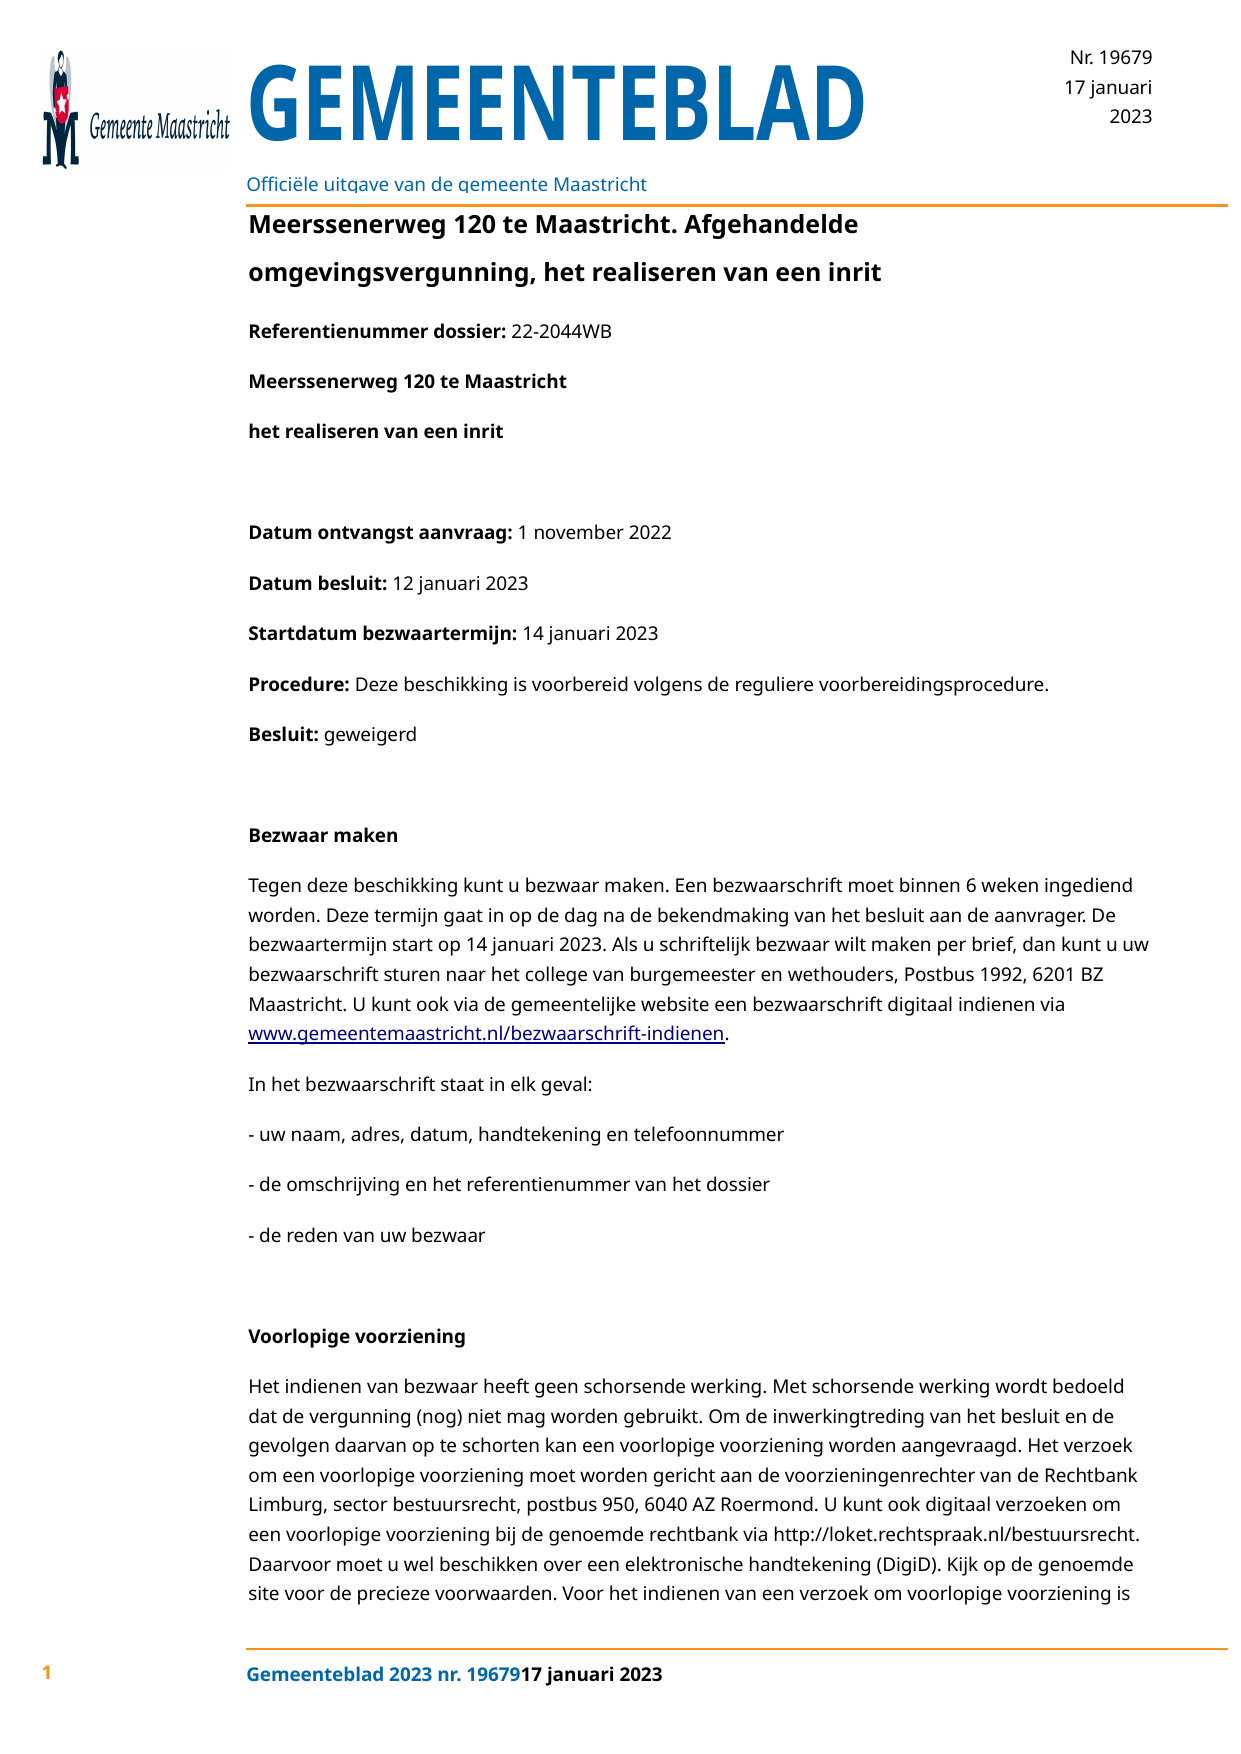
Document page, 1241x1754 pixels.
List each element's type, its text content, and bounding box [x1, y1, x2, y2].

text Meerssenerweg 120 te Maastricht. Afgehandelde omgevingsvergunning, het realiseren van een inrit [248, 207, 1152, 288]
text Besluit: geweigerd [248, 721, 1152, 747]
text - uw naam, adres, datum, handtekening en telefoonnummer [248, 1121, 1152, 1147]
text - de reden van uw bezwaar [248, 1222, 1152, 1248]
text Startdatum bezwaartermijn: 14 januari 2023 [248, 620, 1152, 646]
text Bezwaar maken [248, 822, 1152, 848]
text Datum besluit: 12 januari 2023 [248, 570, 1152, 596]
text In het bezwaarschrift staat in elk geval: [248, 1071, 1152, 1097]
text Voorlopige voorziening [248, 1323, 1152, 1349]
picture [41, 47, 231, 172]
text Datum ontvangst aanvraag: 1 november 2022 [248, 519, 1152, 545]
text Tegen deze beschikking kunt u bezwaar maken. Een bezwaarschrift moet binnen 6 weken ingediend worden. Deze termijn gaat in op de dag na de bekendmaking van het besluit aan de aanvrager. De bezwaartermijn start op 14 januari 2023. Als u schriftelijk bezwaar wilt maken per brief, dan kunt u uw bezwaarschrift sturen naar het college van burgemeester en wethouders, Postbus 1992, 6201 BZ Maastricht. U kunt ook via de gemeentelijke website een bezwaarschrift digitaal indienen via www.gemeentemaastricht.nl/bezwaarschrift-indienen. [248, 872, 1152, 1046]
text het realiseren van een inrit [248, 419, 1152, 444]
text Meerssenerweg 120 te Maastricht [248, 368, 1152, 394]
text Procedure: Deze beschikking is voorbereid volgens de reguliere voorbereidingsprocedure. [248, 671, 1152, 697]
text Het indienen van bezwaar heeft geen schorsende werking. Met schorsende werking wordt bedoeld dat de vergunning (nog) niet mag worden gebruikt. Om de inwerkingtreding van het besluit en de gevolgen daarvan op te schorten kan een voorlopige voorziening worden aangevraagd. Het verzoek om een voorlopige voorziening moet worden gericht aan de voorzieningenrechter van de Rechtbank Limburg, sector bestuursrecht, postbus 950, 6040 AZ Roermond. U kunt ook digitaal verzoeken om een voorlopige voorziening bij de genoemde rechtbank via http://loket.rechtspraak.nl/bestuursrecht. Daarvoor moet u wel beschikken over een elektronische handtekening (DigiD). Kijk op de genoemde site voor de precieze voorwaarden. Voor het indienen van een verzoek om voorlopige voorziening is [248, 1373, 1152, 1606]
text - de omschrijving en het referentienummer van het dossier [248, 1172, 1152, 1197]
text Referentienummer dossier: 22-2044WB [248, 318, 1152, 344]
